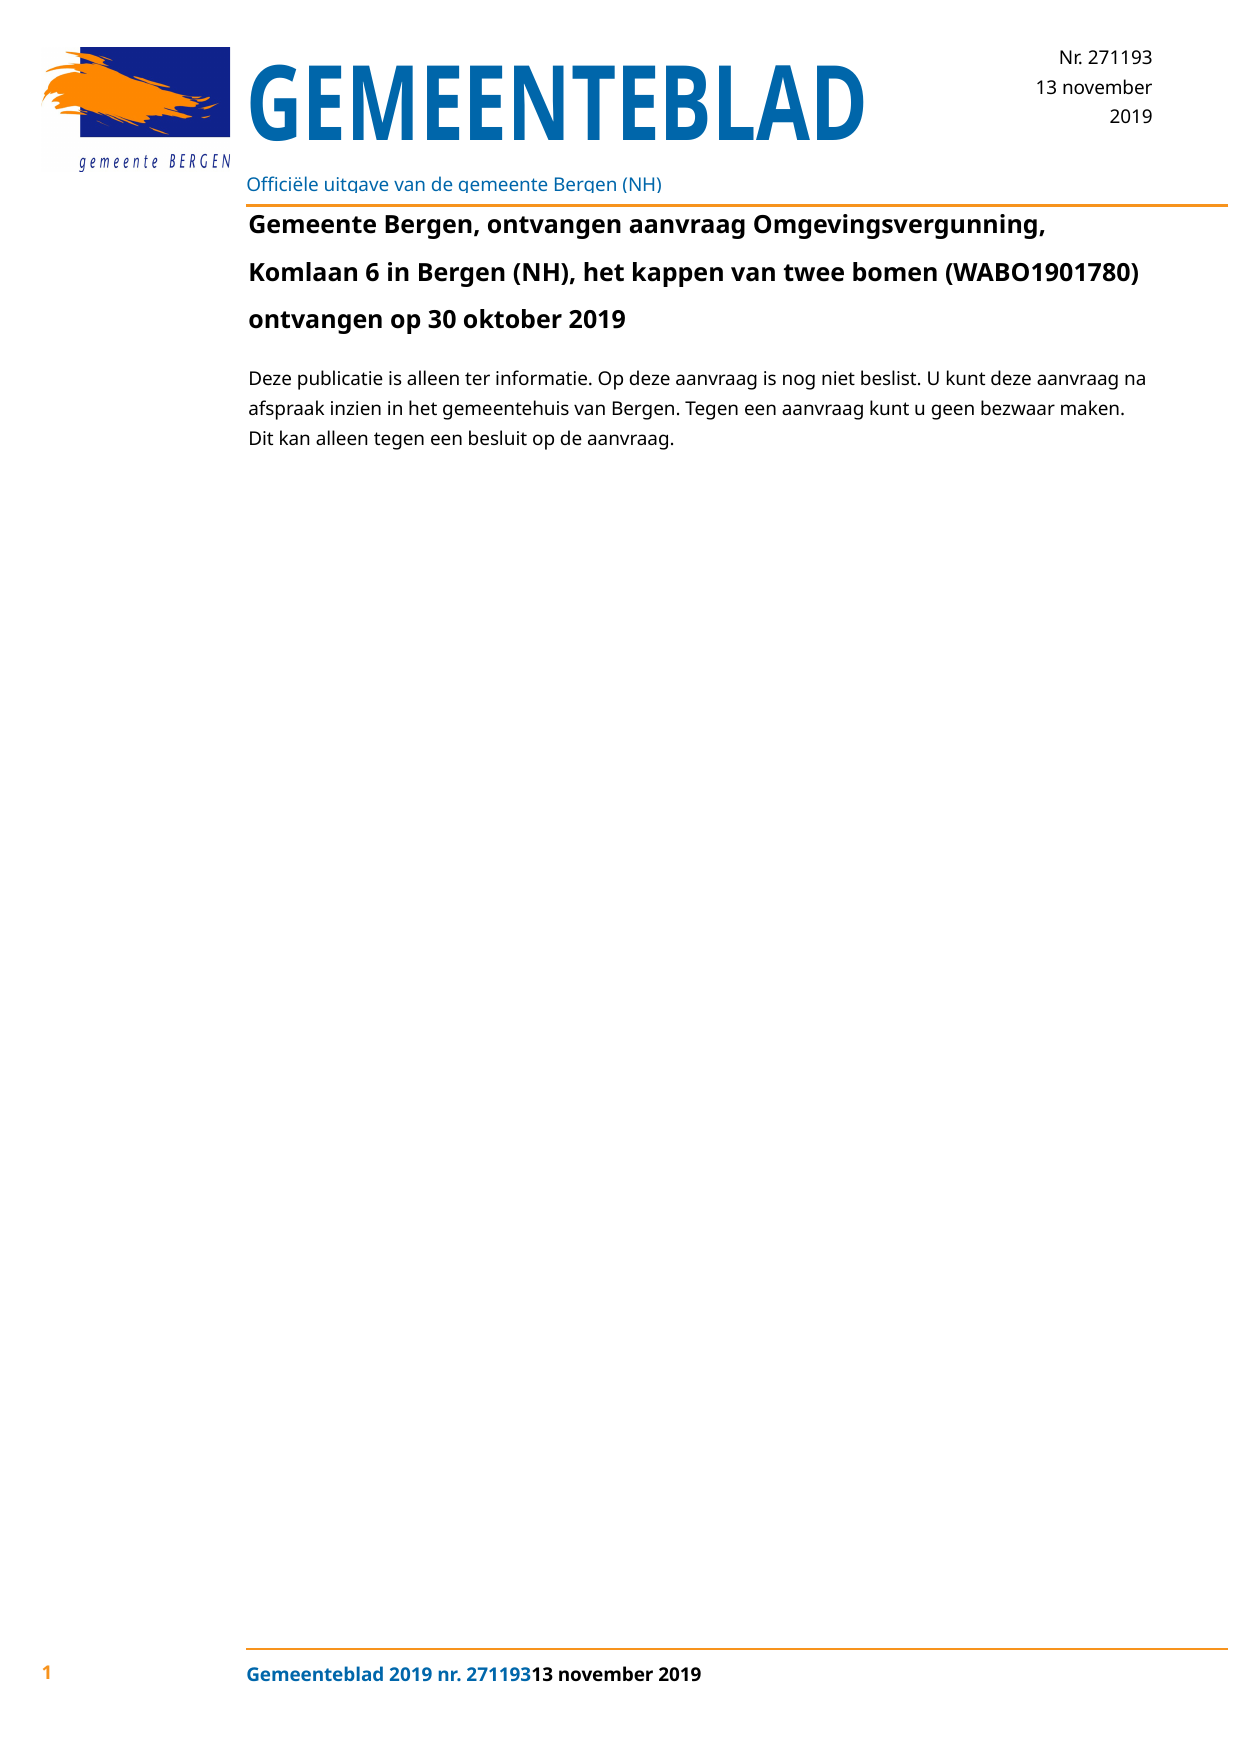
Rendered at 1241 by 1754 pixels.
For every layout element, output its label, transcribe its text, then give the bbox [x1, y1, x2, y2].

picture [41, 47, 231, 172]
text Deze publicatie is alleen ter informatie. Op deze aanvraag is nog niet beslist. U kunt deze aanvraag na afspraak inzien in het gemeentehuis van Bergen. Tegen een aanvraag kunt u geen bezwaar maken. Dit kan alleen tegen een besluit op de aanvraag. [248, 366, 1152, 450]
text Gemeente Bergen, ontvangen aanvraag Omgevingsvergunning, Komlaan 6 in Bergen (NH), het kappen van twee bomen (WABO1901780) ontvangen op 30 oktober 2019 [248, 207, 1152, 336]
